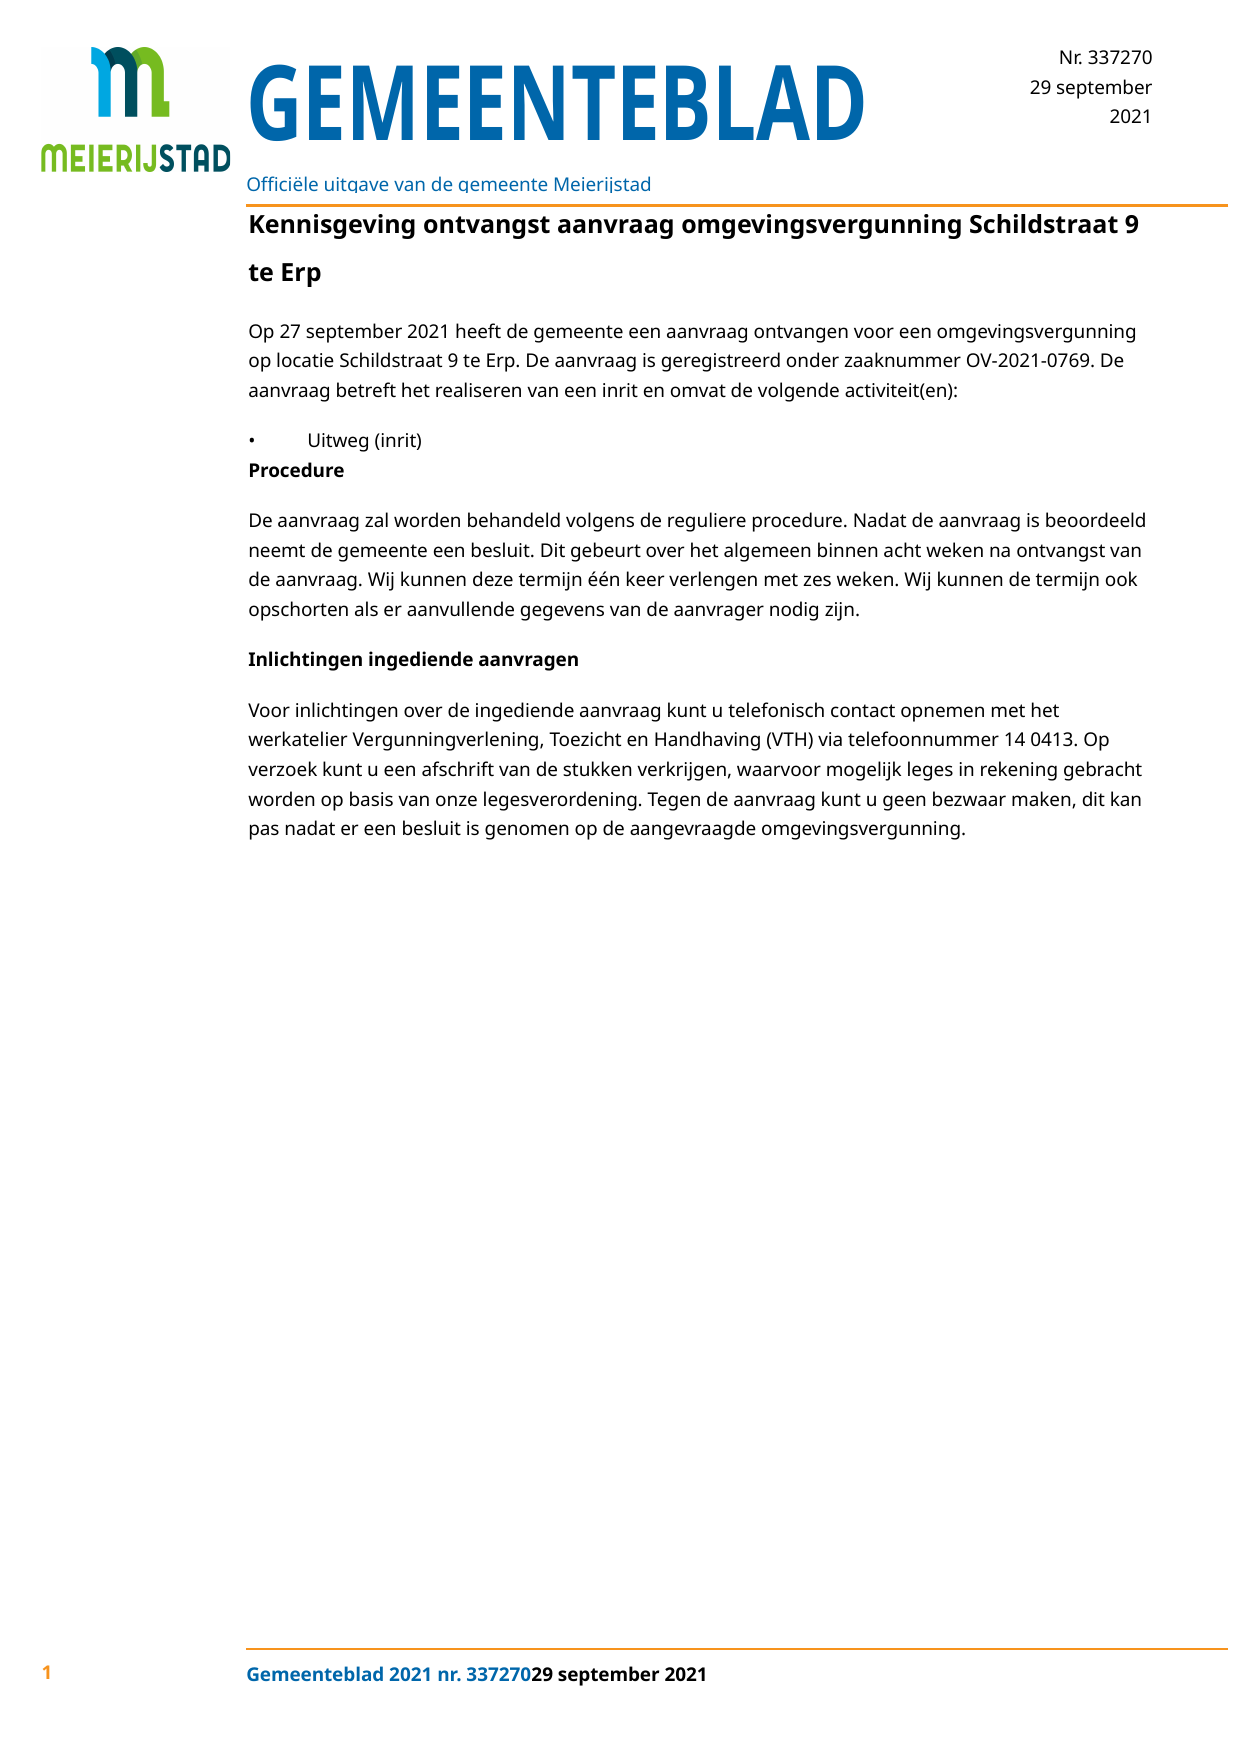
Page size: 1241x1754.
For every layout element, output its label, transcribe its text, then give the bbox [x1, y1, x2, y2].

text Inlichtingen ingediende aanvragen [248, 647, 1152, 672]
list Uitweg (inrit) [248, 427, 1152, 453]
picture [41, 47, 231, 172]
text Voor inlichtingen over de ingediende aanvraag kunt u telefonisch contact opnemen met het werkatelier Vergunningverlening, Toezicht en Handhaving (VTH) via telefoonnummer 14 0413. Op verzoek kunt u een afschrift van de stukken verkrijgen, waarvoor mogelijk leges in rekening gebracht worden op basis van onze legesverordening. Tegen de aanvraag kunt u geen bezwaar maken, dit kan pas nadat er een besluit is genomen op de aangevraagde omgevingsvergunning. [248, 697, 1152, 841]
text Procedure [248, 457, 1152, 483]
text Kennisgeving ontvangst aanvraag omgevingsvergunning Schildstraat 9 te Erp [248, 207, 1152, 288]
text Op 27 september 2021 heeft de gemeente een aanvraag ontvangen voor een omgevingsvergunning op locatie Schildstraat 9 te Erp. De aanvraag is geregistreerd onder zaaknummer OV-2021-0769. De aanvraag betreft het realiseren van een inrit en omvat de volgende activiteit(en): [248, 318, 1152, 403]
text De aanvraag zal worden behandeld volgens de reguliere procedure. Nadat de aanvraag is beoordeeld neemt de gemeente een besluit. Dit gebeurt over het algemeen binnen acht weken na ontvangst van de aanvraag. Wij kunnen deze termijn één keer verlengen met zes weken. Wij kunnen de termijn ook opschorten als er aanvullende gegevens van de aanvrager nodig zijn. [248, 507, 1152, 622]
